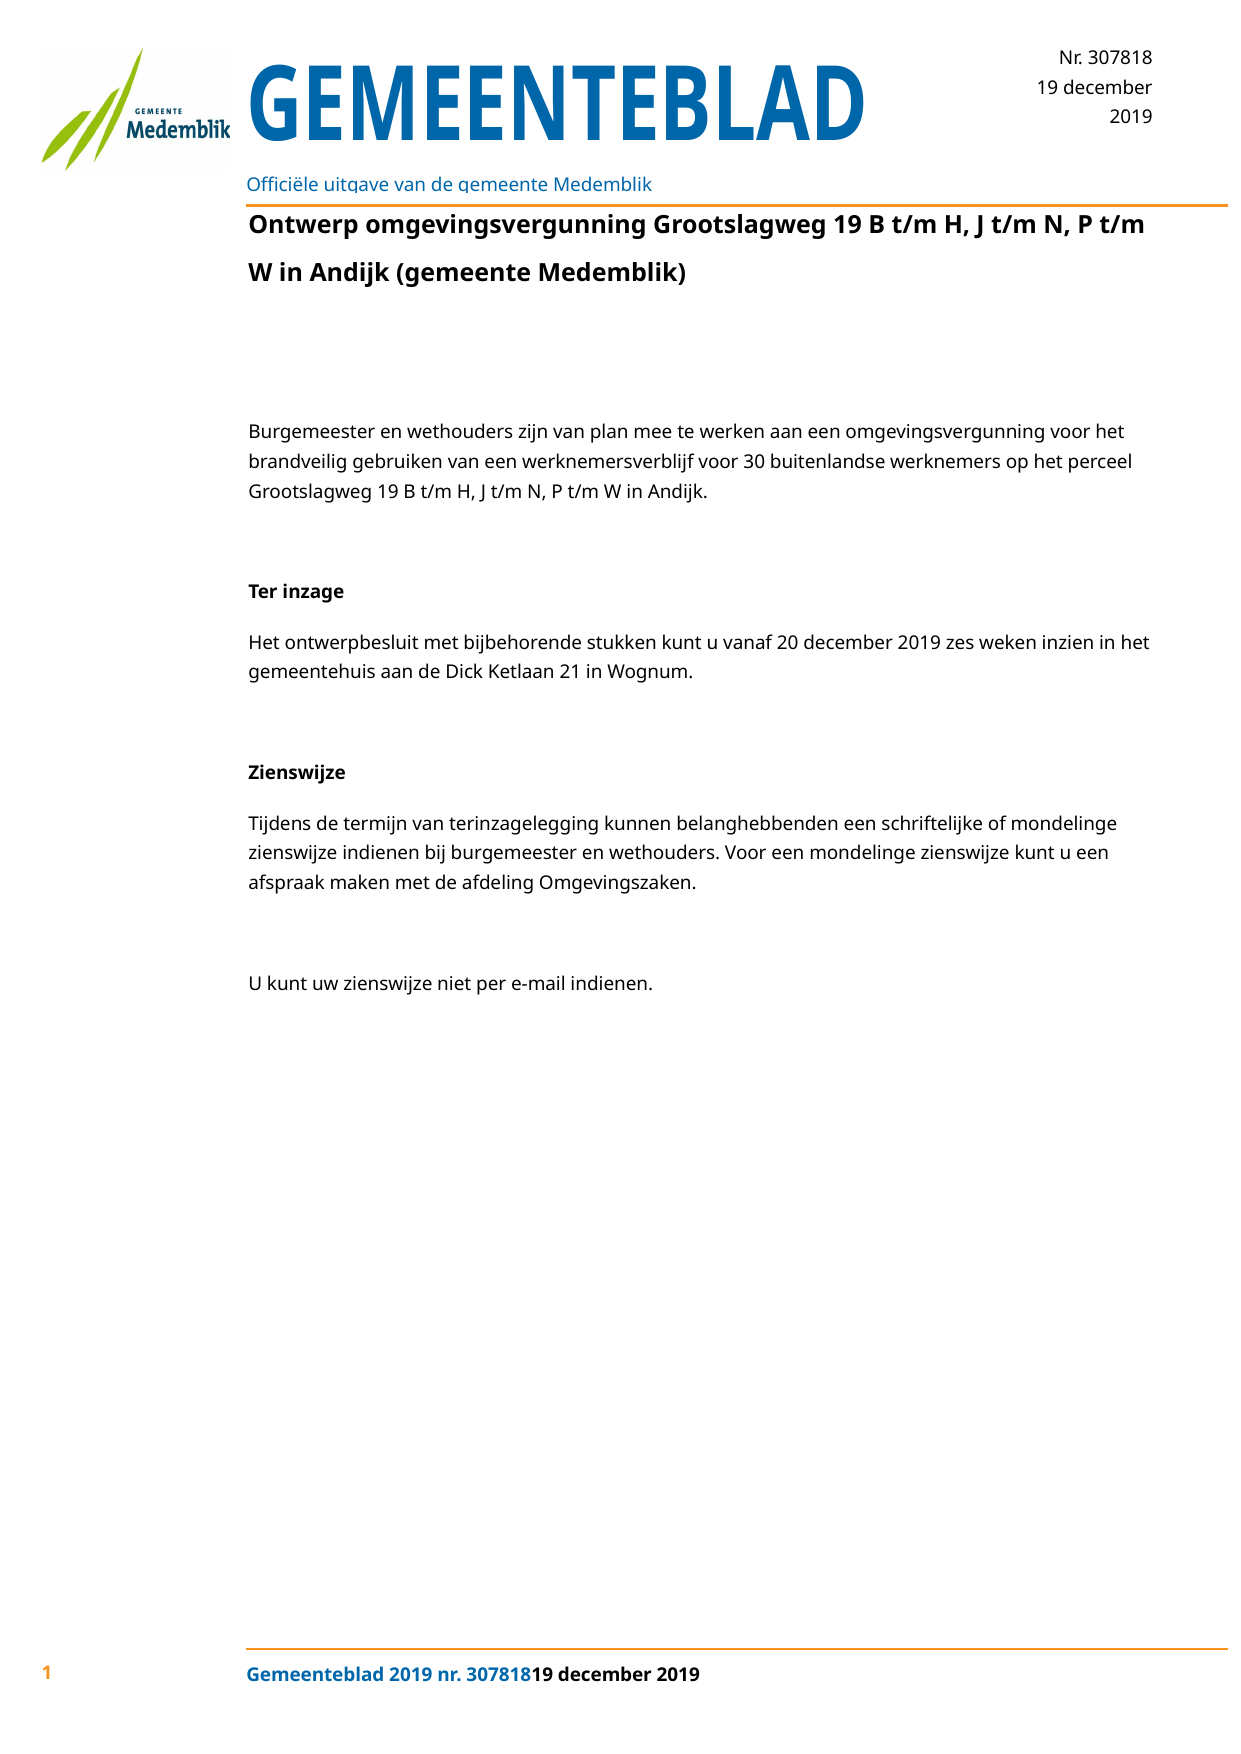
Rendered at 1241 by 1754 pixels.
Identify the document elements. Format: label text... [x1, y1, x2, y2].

text U kunt uw zienswijze niet per e-mail indienen. [248, 970, 1152, 996]
text Zienswijze [248, 759, 1152, 785]
text Het ontwerpbesluit met bijbehorende stukken kunt u vanaf 20 december 2019 zes weken inzien in het gemeentehuis aan de Dick Ketlaan 21 in Wognum. [248, 629, 1152, 684]
text Ontwerp omgevingsvergunning Grootslagweg 19 B t/m H, J t/m N, P t/m W in Andijk (gemeente Medemblik) [248, 207, 1152, 288]
text Ter inzage [248, 579, 1152, 604]
text Burgemeester en wethouders zijn van plan mee te werken aan een omgevingsvergunning voor het brandveilig gebruiken van een werknemersverblijf voor 30 buitenlandse werknemers op het perceel Grootslagweg 19 B t/m H, J t/m N, P t/m W in Andijk. [248, 419, 1152, 504]
text Tijdens de termijn van terinzagelegging kunnen belanghebbenden een schriftelijke of mondelinge zienswijze indienen bij burgemeester en wethouders. Voor een mondelinge zienswijze kunt u een afspraak maken met de afdeling Omgevingszaken. [248, 810, 1152, 895]
picture [41, 47, 231, 172]
